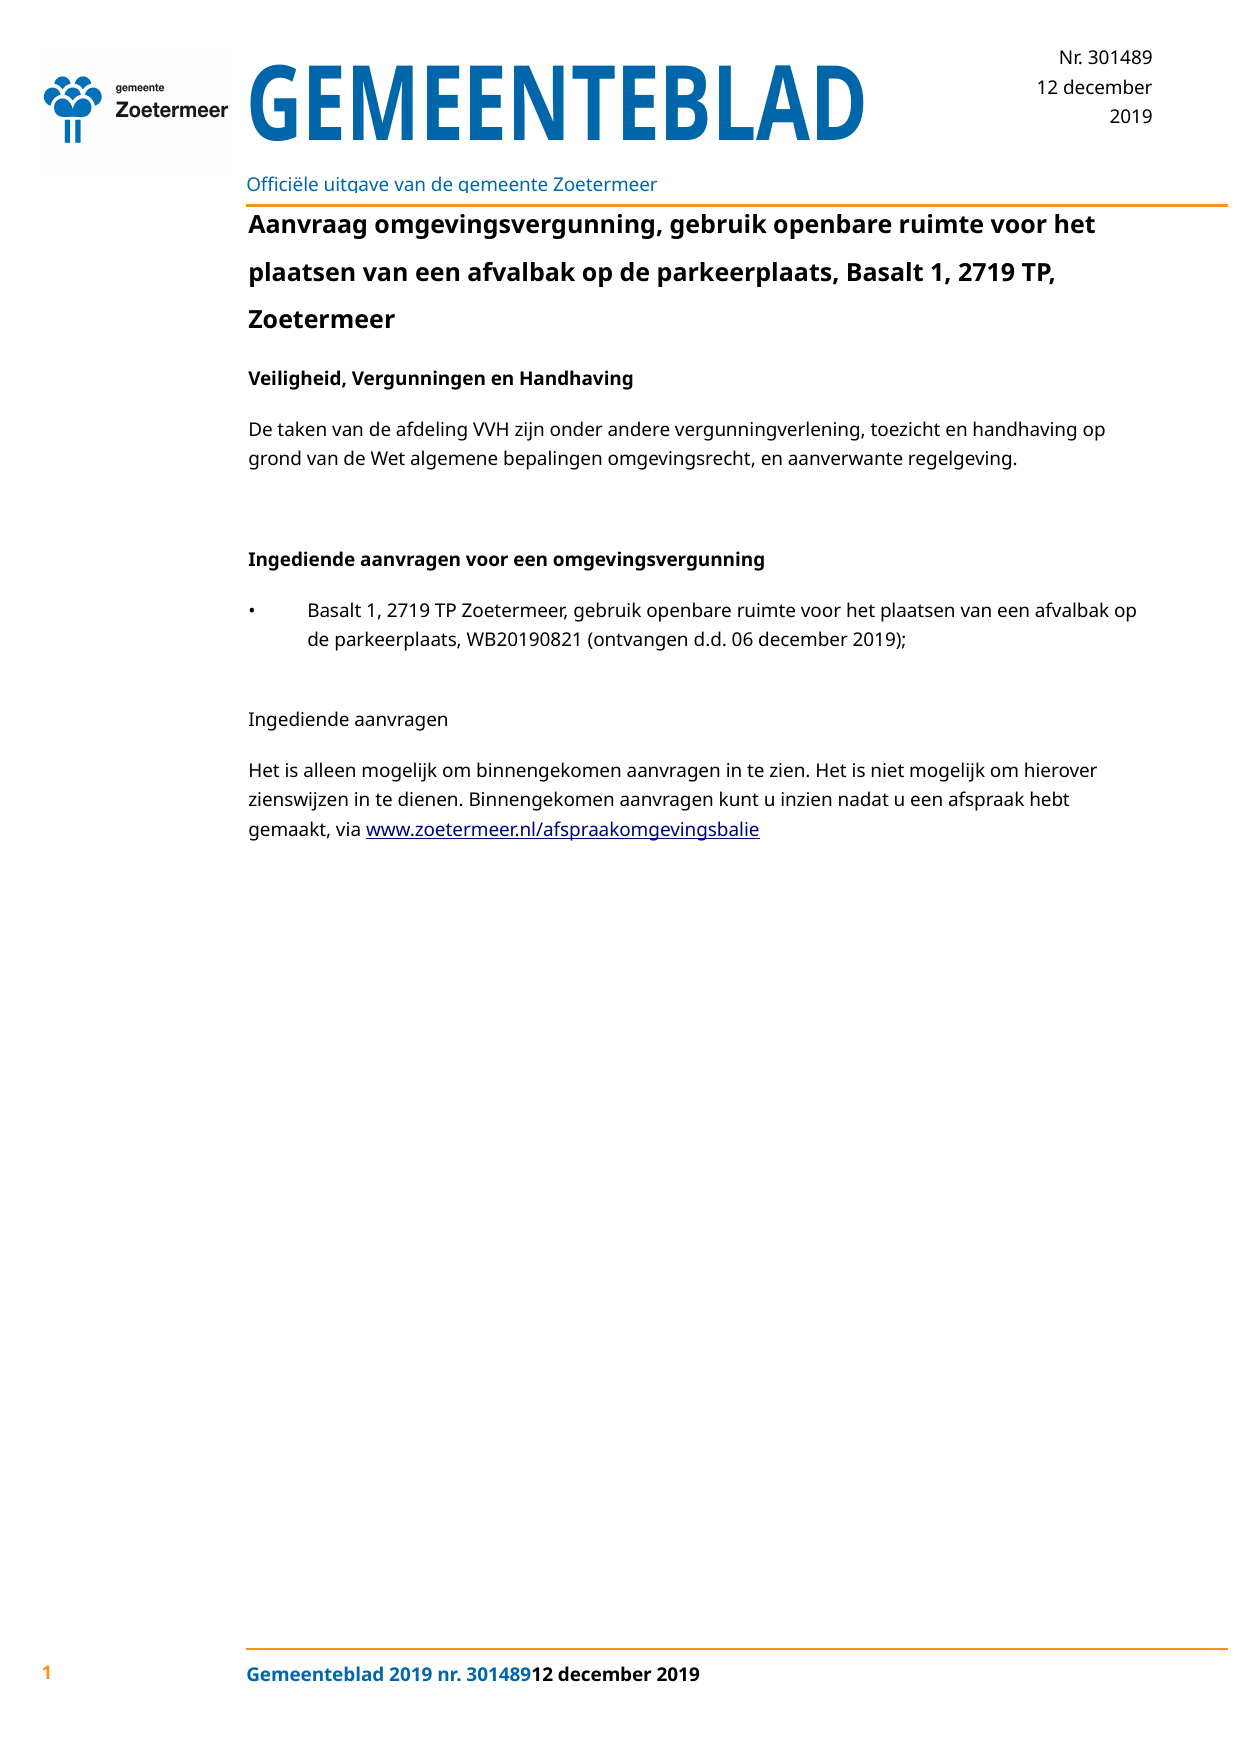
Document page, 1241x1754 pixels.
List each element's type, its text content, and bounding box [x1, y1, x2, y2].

text Aanvraag omgevingsvergunning, gebruik openbare ruimte voor het plaatsen van een afvalbak op de parkeerplaats, Basalt 1, 2719 TP, Zoetermeer [248, 207, 1152, 336]
list Basalt 1, 2719 TP Zoetermeer, gebruik openbare ruimte voor het plaatsen van een afvalbak op de parkeerplaats, WB20190821 (ontvangen d.d. 06 december 2019); [248, 597, 1152, 652]
text Veiligheid, Vergunningen en Handhaving [248, 366, 1152, 391]
text Het is alleen mogelijk om binnengekomen aanvragen in te zien. Het is niet mogelijk om hierover zienswijzen in te dienen. Binnengekomen aanvragen kunt u inzien nadat u een afspraak hebt gemaakt, via www.zoetermeer.nl/afspraakomgevingsbalie [248, 757, 1152, 842]
picture [41, 47, 231, 172]
text De taken van de afdeling VVH zijn onder andere vergunningverlening, toezicht en handhaving op grond van de Wet algemene bepalingen omgevingsrecht, en aanverwante regelgeving. [248, 416, 1152, 471]
text Ingediende aanvragen [248, 706, 1152, 732]
text Ingediende aanvragen voor een omgevingsvergunning [248, 546, 1152, 572]
